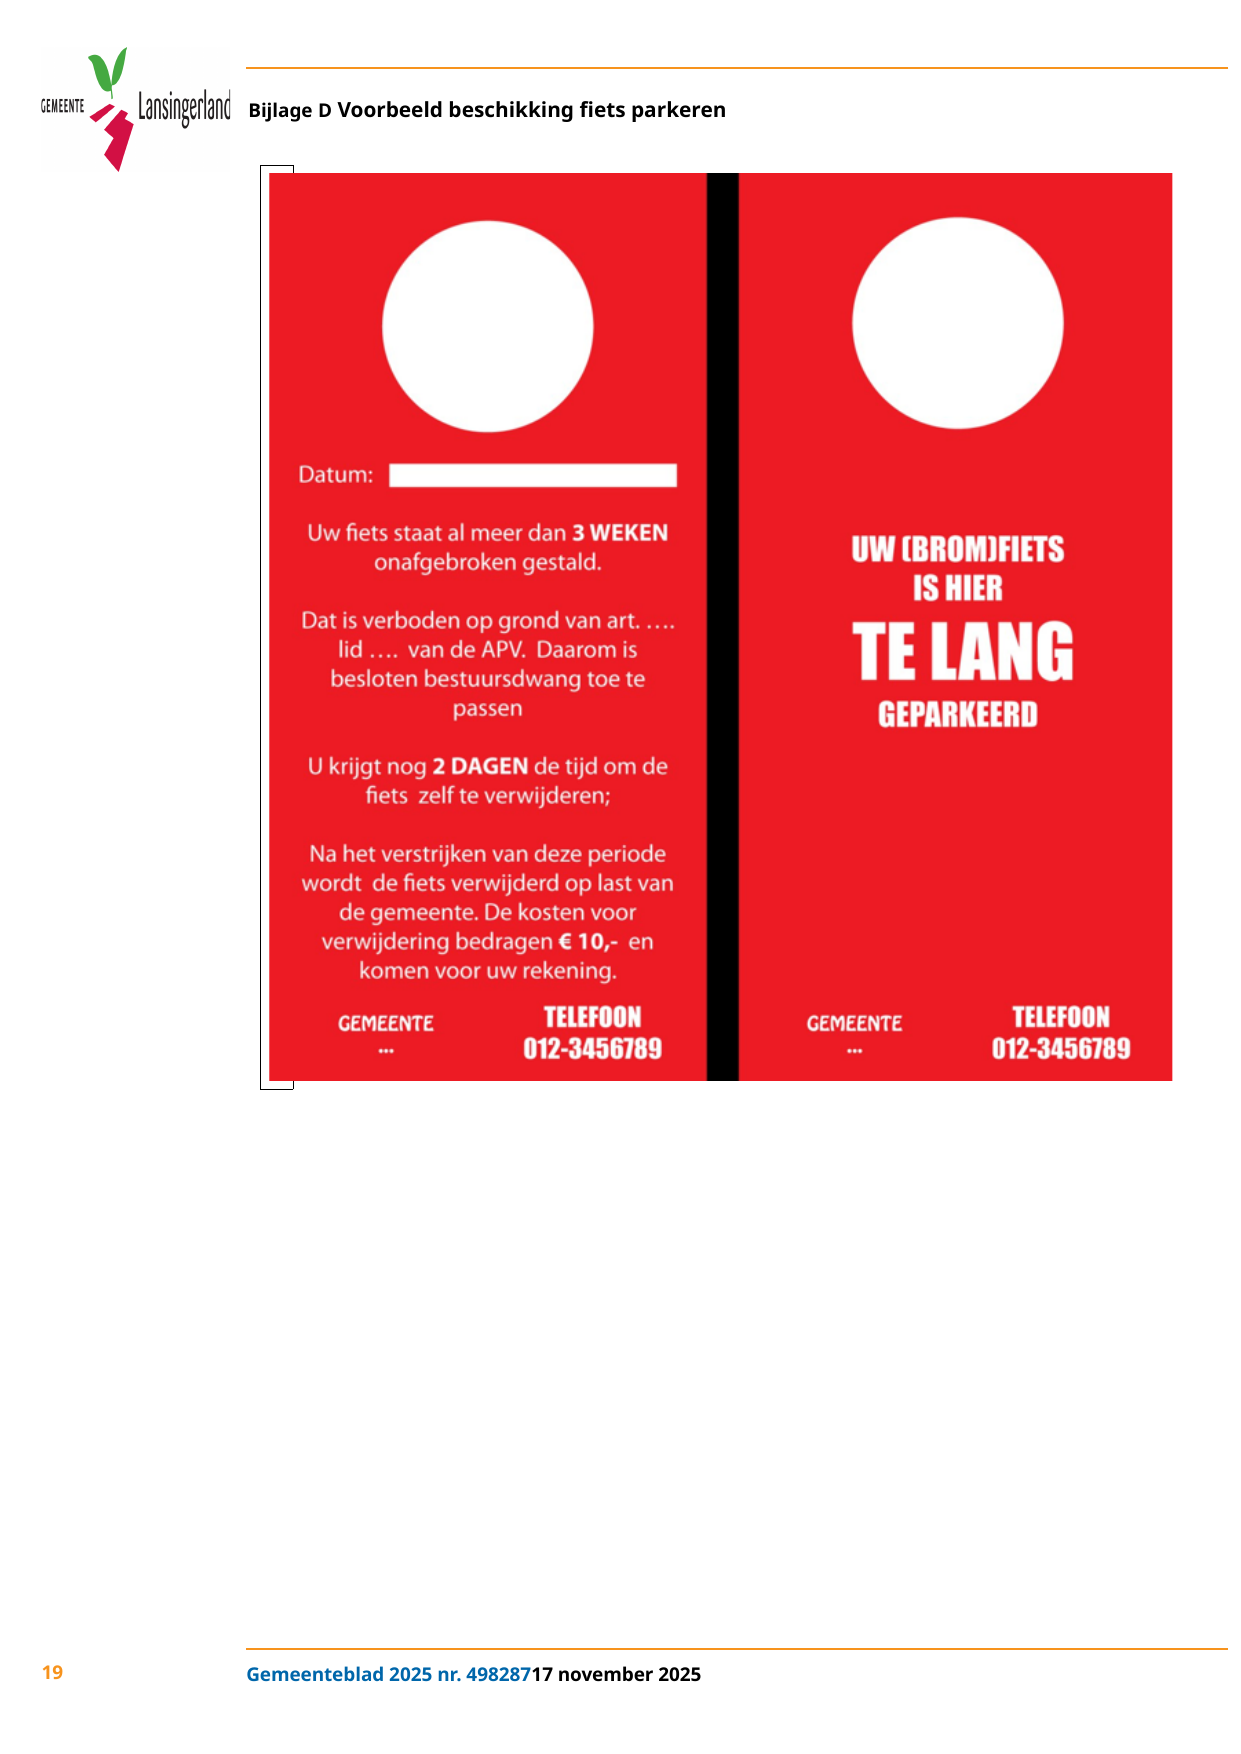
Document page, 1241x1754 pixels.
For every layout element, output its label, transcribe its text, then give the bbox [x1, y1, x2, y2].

picture [268, 173, 1173, 1081]
text Bijlage D Voorbeeld beschikking fiets parkeren [248, 95, 1152, 123]
picture [41, 47, 231, 172]
